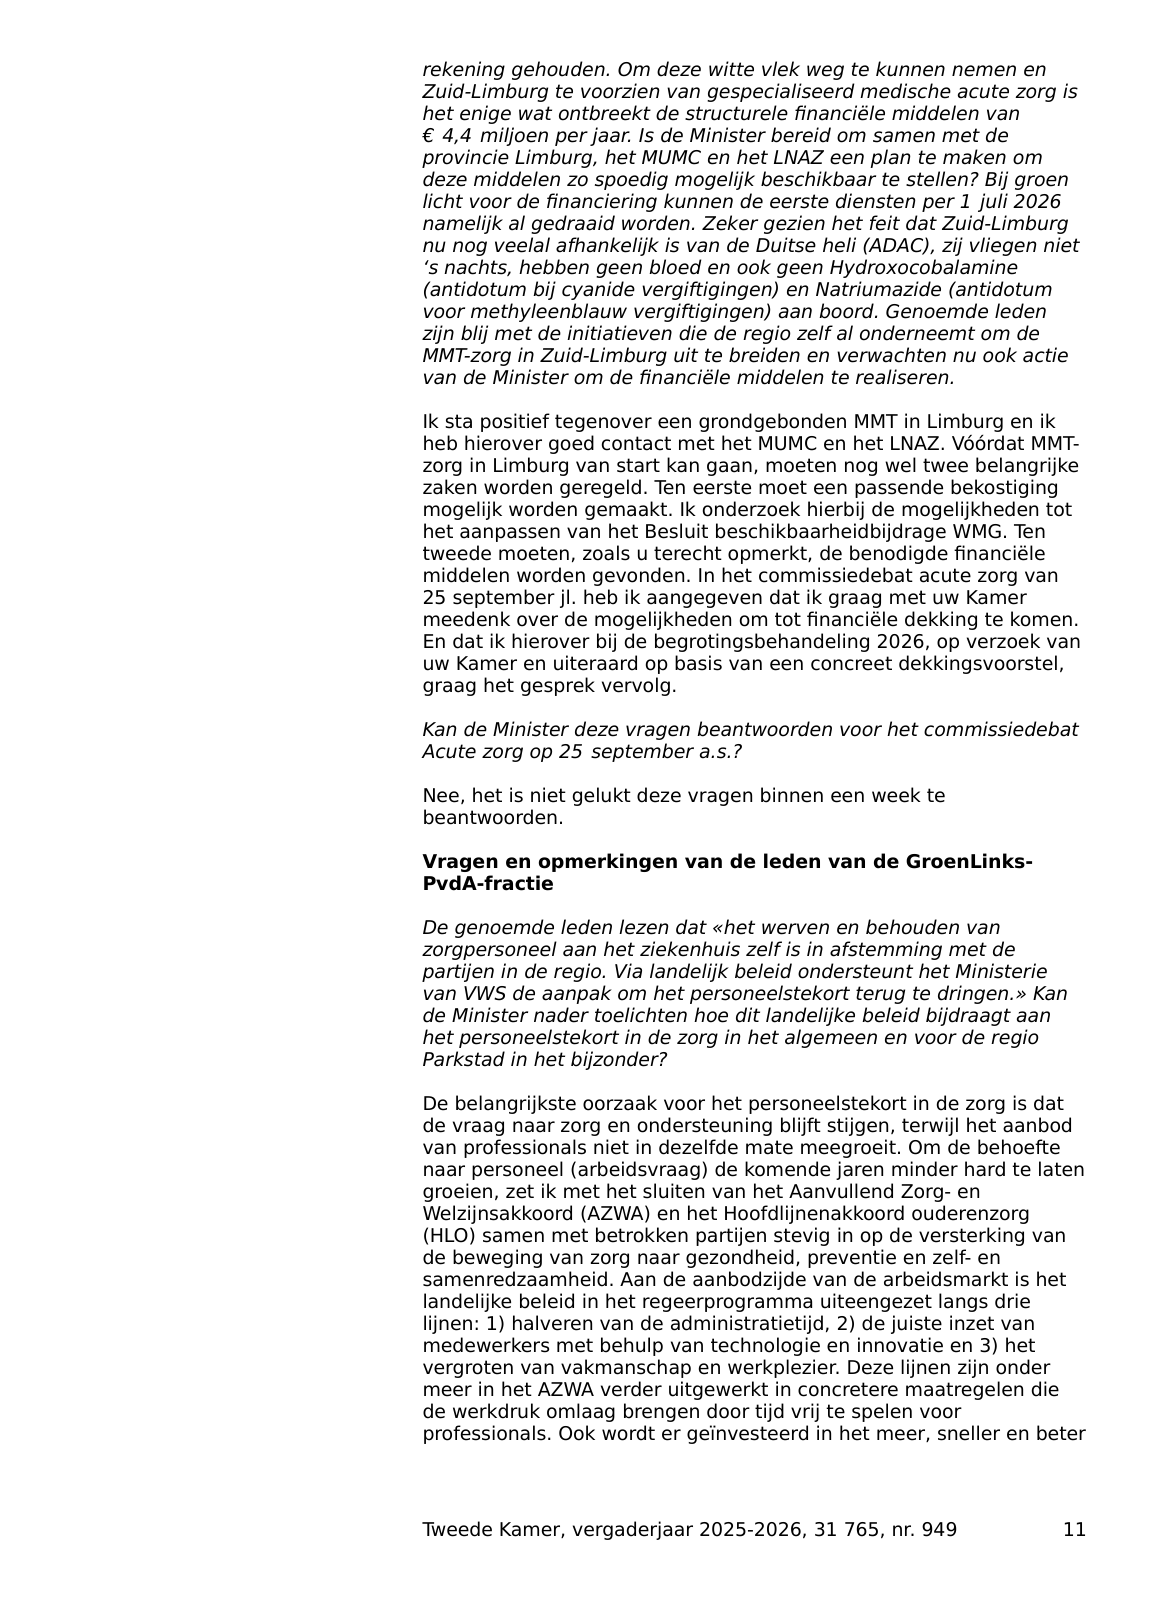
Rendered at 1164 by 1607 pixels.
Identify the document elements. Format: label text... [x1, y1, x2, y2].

subtitle Vragen en opmerkingen van de leden van de GroenLinks-PvdA-fractie [422, 851, 1087, 895]
text rekening gehouden. Om deze witte vlek weg te kunnen nemen en Zuid-Limburg te voorzien van gespecialiseerd medische acute zorg is het enige wat ontbreekt de structurele financiële middelen van € 4,4 miljoen per jaar. Is de Minister bereid om samen met de provincie Limburg, het MUMC en het LNAZ een plan te maken om deze middelen zo spoedig mogelijk beschikbaar te stellen? Bij groen licht voor de financiering kunnen de eerste diensten per 1 juli 2026 namelijk al gedraaid worden. Zeker gezien het feit dat Zuid-Limburg nu nog veelal afhankelijk is van de Duitse heli (ADAC), zij vliegen niet ‘s nachts, hebben geen bloed en ook geen Hydroxocobalamine (antidotum bij cyanide vergiftigingen) en Natriumazide (antidotum voor methyleenblauw vergiftigingen) aan boord. Genoemde leden zijn blij met de initiatieven die de regio zelf al onderneemt om de MMT-zorg in Zuid-Limburg uit te breiden en verwachten nu ook actie van de Minister om de financiële middelen te realiseren. [422, 59, 1087, 389]
text Ik sta positief tegenover een grondgebonden MMT in Limburg en ik heb hierover goed contact met het MUMC en het LNAZ. Vóórdat MMT-zorg in Limburg van start kan gaan, moeten nog wel twee belangrijke zaken worden geregeld. Ten eerste moet een passende bekostiging mogelijk worden gemaakt. Ik onderzoek hierbij de mogelijkheden tot het aanpassen van het Besluit beschikbaarheidbijdrage WMG. Ten tweede moeten, zoals u terecht opmerkt, de benodigde financiële middelen worden gevonden. In het commissiedebat acute zorg van 25 september jl. heb ik aangegeven dat ik graag met uw Kamer meedenk over de mogelijkheden om tot financiële dekking te komen. En dat ik hierover bij de begrotingsbehandeling 2026, op verzoek van uw Kamer en uiteraard op basis van een concreet dekkingsvoorstel, graag het gesprek vervolg. [422, 411, 1087, 697]
text Kan de Minister deze vragen beantwoorden voor het commissiedebat Acute zorg op 25 september a.s.? [422, 719, 1087, 763]
text De belangrijkste oorzaak voor het personeelstekort in de zorg is dat de vraag naar zorg en ondersteuning blijft stijgen, terwijl het aanbod van professionals niet in dezelfde mate meegroeit. Om de behoefte naar personeel (arbeidsvraag) de komende jaren minder hard te laten groeien, zet ik met het sluiten van het Aanvullend Zorg- en Welzijnsakkoord (AZWA) en het Hoofdlijnenakkoord ouderenzorg (HLO) samen met betrokken partijen stevig in op de versterking van de beweging van zorg naar gezondheid, preventie en zelf- en samenredzaamheid. Aan de aanbodzijde van de arbeidsmarkt is het landelijke beleid in het regeerprogramma uiteengezet langs drie lijnen: 1) halveren van de administratietijd, 2) de juiste inzet van medewerkers met behulp van technologie en innovatie en 3) het vergroten van vakmanschap en werkplezier. Deze lijnen zijn onder meer in het AZWA verder uitgewerkt in concretere maatregelen die de werkdruk omlaag brengen door tijd vrij te spelen voor professionals. Ook wordt er geïnvesteerd in het meer, sneller en beter [422, 1093, 1087, 1445]
text De genoemde leden lezen dat «het werven en behouden van zorgpersoneel aan het ziekenhuis zelf is in afstemming met de partijen in de regio. Via landelijk beleid ondersteunt het Ministerie van VWS de aanpak om het personeelstekort terug te dringen.» Kan de Minister nader toelichten hoe dit landelijke beleid bijdraagt aan het personeelstekort in de zorg in het algemeen en voor de regio Parkstad in het bijzonder? [422, 917, 1087, 1071]
text Nee, het is niet gelukt deze vragen binnen een week te beantwoorden. [422, 785, 1087, 829]
